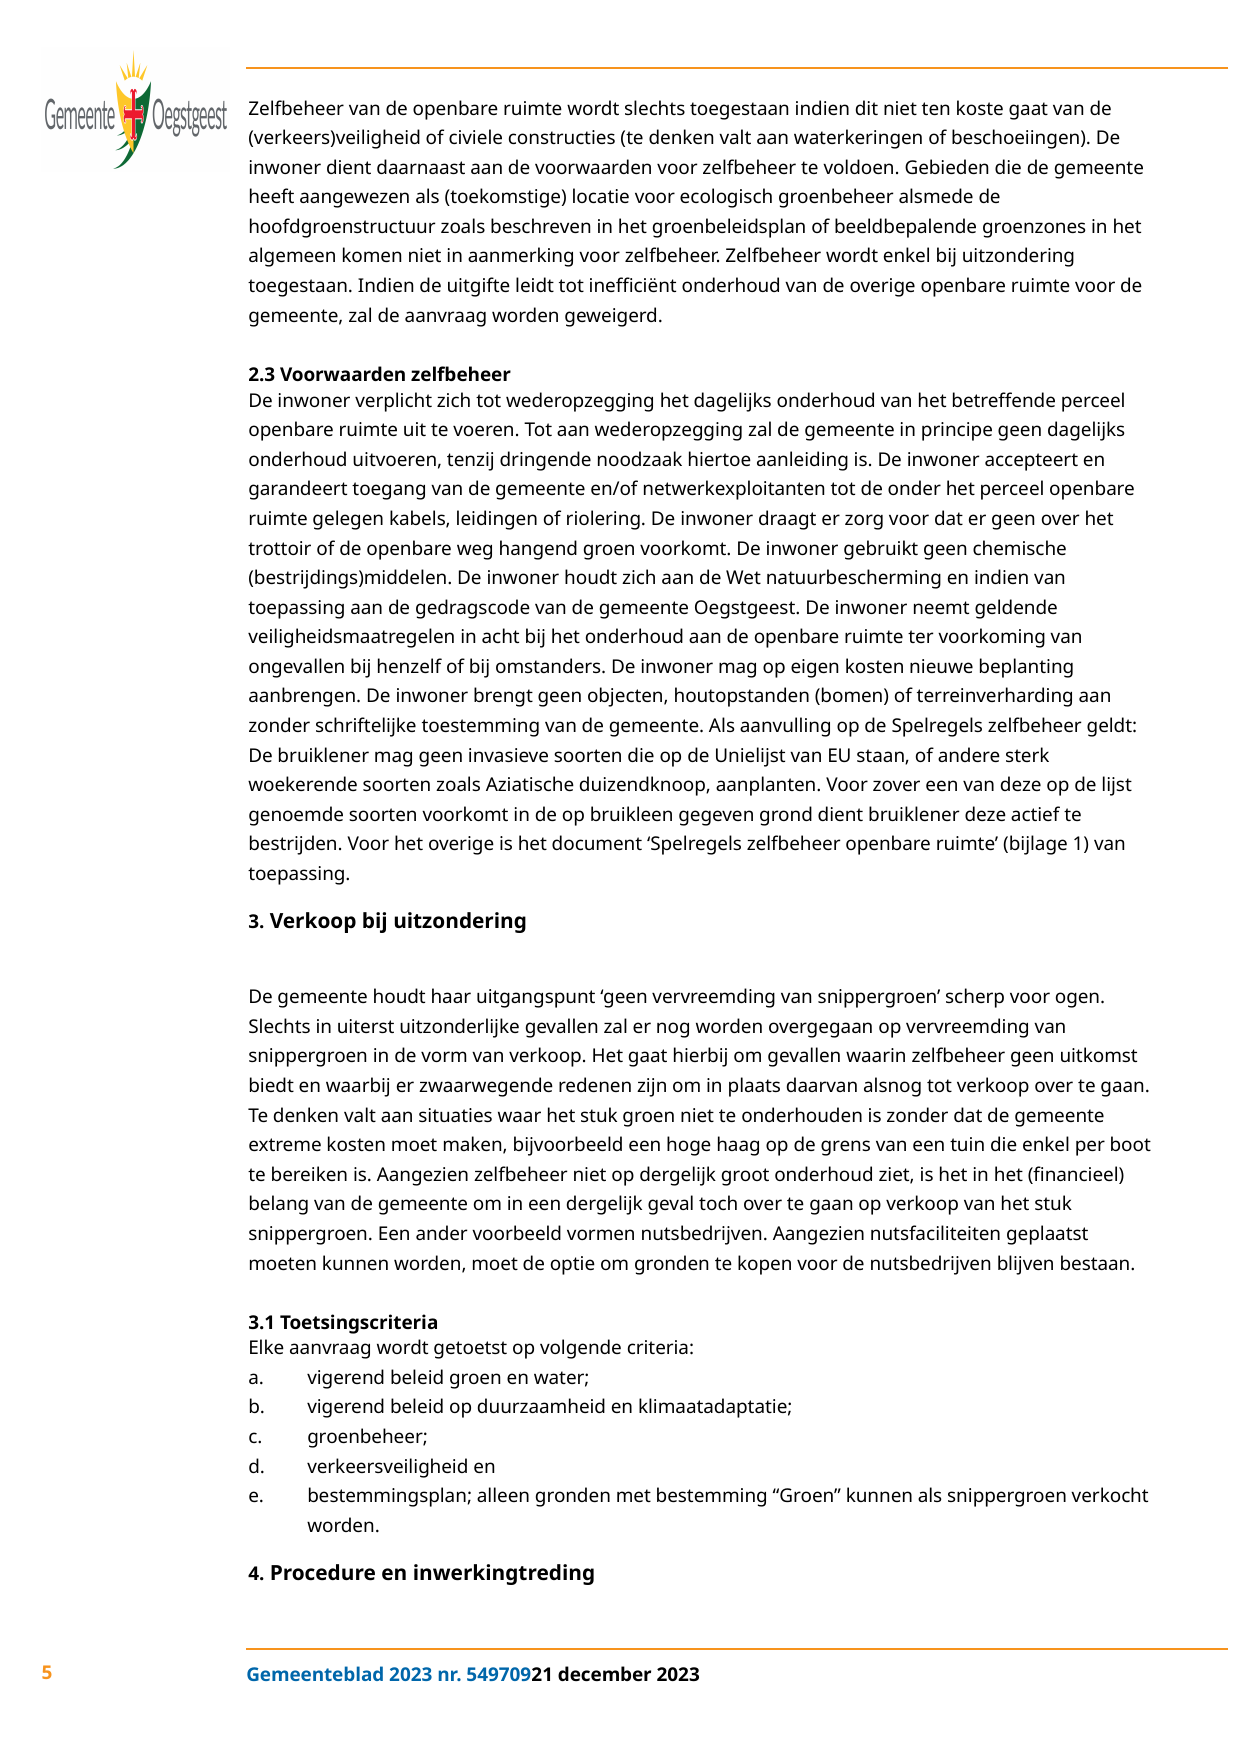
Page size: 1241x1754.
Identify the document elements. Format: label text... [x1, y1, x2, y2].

list bestemmingsplan; alleen gronden met bestemming “Groen” kunnen als snippergroen verkocht worden. [248, 1482, 1152, 1538]
text Elke aanvraag wordt getoetst op volgende criteria: [248, 1334, 1152, 1360]
text De gemeente houdt haar uitgangspunt ‘geen vervreemding van snippergroen’ scherp voor ogen. Slechts in uiterst uitzonderlijke gevallen zal er nog worden overgegaan op vervreemding van snippergroen in de vorm van verkoop. Het gaat hierbij om gevallen waarin zelfbeheer geen uitkomst biedt en waarbij er zwaarwegende redenen zijn om in plaats daarvan alsnog tot verkoop over te gaan. Te denken valt aan situaties waar het stuk groen niet te onderhouden is zonder dat de gemeente extreme kosten moet maken, bijvoorbeeld een hoge haag op de grens van een tuin die enkel per boot te bereiken is. Aangezien zelfbeheer niet op dergelijk groot onderhoud ziet, is het in het (financieel) belang van de gemeente om in een dergelijk geval toch over te gaan op verkoop van het stuk snippergroen. Een ander voorbeeld vormen nutsbedrijven. Aangezien nutsfaciliteiten geplaatst moeten kunnen worden, moet de optie om gronden te kopen voor de nutsbedrijven blijven bestaan. [248, 983, 1152, 1275]
text De inwoner verplicht zich tot wederopzegging het dagelijks onderhoud van het betreffende perceel openbare ruimte uit te voeren. Tot aan wederopzegging zal de gemeente in principe geen dagelijks onderhoud uitvoeren, tenzij dringende noodzaak hiertoe aanleiding is. De inwoner accepteert en garandeert toegang van de gemeente en/of netwerkexploitanten tot de onder het perceel openbare ruimte gelegen kabels, leidingen of riolering. De inwoner draagt er zorg voor dat er geen over het trottoir of de openbare weg hangend groen voorkomt. De inwoner gebruikt geen chemische (bestrijdings)middelen. De inwoner houdt zich aan de Wet natuurbescherming en indien van toepassing aan de gedragscode van de gemeente Oegstgeest. De inwoner neemt geldende veiligheidsmaatregelen in acht bij het onderhoud aan de openbare ruimte ter voorkoming van ongevallen bij henzelf of bij omstanders. De inwoner mag op eigen kosten nieuwe beplanting aanbrengen. De inwoner brengt geen objecten, houtopstanden (bomen) of terreinverharding aan zonder schriftelijke toestemming van de gemeente. Als aanvulling op de Spelregels zelfbeheer geldt: De bruiklener mag geen invasieve soorten die op de Unielijst van EU staan, of andere sterk woekerende soorten zoals Aziatische duizendknoop, aanplanten. Voor zover een van deze op de lijst genoemde soorten voorkomt in de op bruikleen gegeven grond dient bruiklener deze actief te bestrijden. Voor het overige is het document ‘Spelregels zelfbeheer openbare ruimte’ (bijlage 1) van toepassing. [248, 387, 1152, 886]
picture [41, 47, 231, 172]
text Zelfbeheer van de openbare ruimte wordt slechts toegestaan indien dit niet ten koste gaat van de (verkeers)veiligheid of civiele constructies (te denken valt aan waterkeringen of beschoeiingen). De inwoner dient daarnaast aan de voorwaarden voor zelfbeheer te voldoen. Gebieden die de gemeente heeft aangewezen als (toekomstige) locatie voor ecologisch groenbeheer alsmede de hoofdgroenstructuur zoals beschreven in het groenbeleidsplan of beeldbepalende groenzones in het algemeen komen niet in aanmerking voor zelfbeheer. Zelfbeheer wordt enkel bij uitzondering toegestaan. Indien de uitgifte leidt tot inefficiënt onderhoud van de overige openbare ruimte voor de gemeente, zal de aanvraag worden geweigerd. [248, 95, 1152, 328]
list vigerend beleid op duurzaamheid en klimaatadaptatie; [248, 1394, 1152, 1419]
text 4. Procedure en inwerkingtreding [248, 1558, 1152, 1586]
text 3. Verkoop bij uitzondering [248, 906, 1152, 934]
list groenbeheer; [248, 1423, 1152, 1449]
list vigerend beleid groen en water; [248, 1364, 1152, 1390]
text 3.1 Toetsingscriteria [248, 1309, 1152, 1334]
list verkeersveiligheid en [248, 1453, 1152, 1479]
text 2.3 Voorwaarden zelfbeheer [248, 361, 1152, 387]
